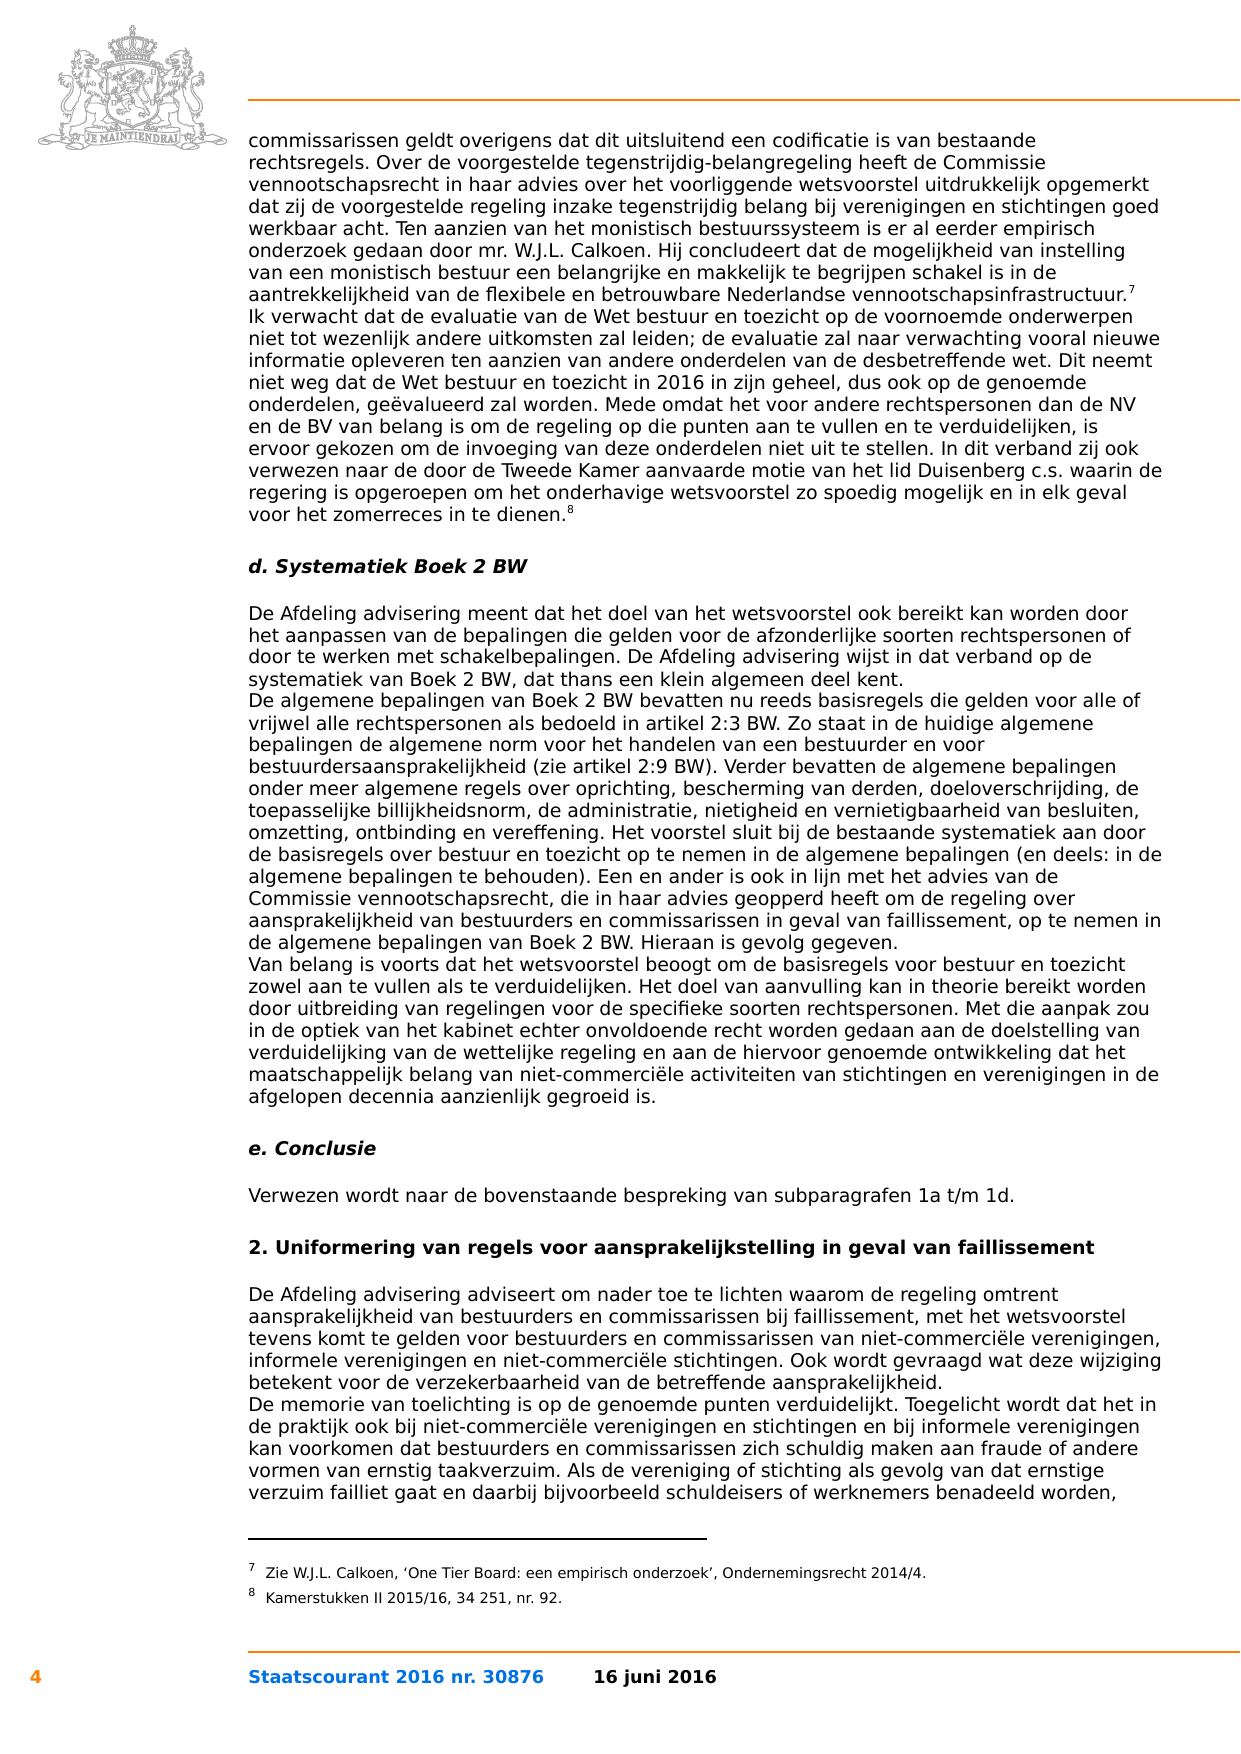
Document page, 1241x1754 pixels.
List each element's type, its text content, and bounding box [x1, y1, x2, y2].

text Ik verwacht dat de evaluatie van de Wet bestuur en toezicht op de voornoemde onderwerpen niet tot wezenlijk andere uitkomsten zal leiden; de evaluatie zal naar verwachting vooral nieuwe informatie opleveren ten aanzien van andere onderdelen van de desbetreffende wet. Dit neemt niet weg dat de Wet bestuur en toezicht in 2016 in zijn geheel, dus ook op de genoemde onderdelen, geëvalueerd zal worden. Mede omdat het voor andere rechtspersonen dan de NV en de BV van belang is om de regeling op die punten aan te vullen en te verduidelijken, is ervoor gekozen om de invoeging van deze onderdelen niet uit te stellen. In dit verband zij ook verwezen naar de door de Tweede Kamer aanvaarde motie van het lid Duisenberg c.s. waarin de regering is opgeroepen om het onderhavige wetsvoorstel zo spoedig mogelijk en in elk geval voor het zomerreces in te dienen. [248, 306, 1163, 526]
text Verwezen wordt naar de bovenstaande bespreking van subparagrafen 1a t/m 1d. [248, 1185, 1163, 1207]
subtitle 2. Uniformering van regels voor aansprakelijkstelling in geval van faillissement [248, 1237, 1163, 1259]
text commissarissen geldt overigens dat dit uitsluitend een codificatie is van bestaande rechtsregels. Over de voorgestelde tegenstrijdig-belangregeling heeft de Commissie vennootschapsrecht in haar advies over het voorliggende wetsvoorstel uitdrukkelijk opgemerkt dat zij de voorgestelde regeling inzake tegenstrijdig belang bij verenigingen en stichtingen goed werkbaar acht. Ten aanzien van het monistisch bestuurssysteem is er al eerder empirisch onderzoek gedaan door mr. W.J.L. Calkoen. Hij concludeert dat de mogelijkheid van instelling van een monistisch bestuur een belangrijke en makkelijk te begrijpen schakel is in de aantrekkelijkheid van de flexibele en betrouwbare Nederlandse vennootschapsinfrastructuur. [248, 130, 1163, 306]
subtitle e. Conclusie [248, 1138, 1163, 1160]
subtitle d. Systematiek Boek 2 BW [248, 556, 1163, 577]
picture [38, 25, 227, 150]
text De Afdeling advisering adviseert om nader toe te lichten waarom de regeling omtrent aansprakelijkheid van bestuurders en commissarissen bij faillissement, met het wetsvoorstel tevens komt te gelden voor bestuurders en commissarissen van niet-commerciële verenigingen, informele verenigingen en niet-commerciële stichtingen. Ook wordt gevraagd wat deze wijziging betekent voor de verzekerbaarheid van de betreffende aansprakelijkheid. [248, 1284, 1163, 1394]
text De algemene bepalingen van Boek 2 BW bevatten nu reeds basisregels die gelden voor alle of vrijwel alle rechtspersonen als bedoeld in artikel 2:3 BW. Zo staat in de huidige algemene bepalingen de algemene norm voor het handelen van een bestuurder en voor bestuurdersaansprakelijkheid (zie artikel 2:9 BW). Verder bevatten de algemene bepalingen onder meer algemene regels over oprichting, bescherming van derden, doeloverschrijding, de toepasselijke billijkheidsnorm, de administratie, nietigheid en vernietigbaarheid van besluiten, omzetting, ontbinding en vereffening. Het voorstel sluit bij de bestaande systematiek aan door de basisregels over bestuur en toezicht op te nemen in de algemene bepalingen (en deels: in de algemene bepalingen te behouden). Een en ander is ook in lijn met het advies van de Commissie vennootschapsrecht, die in haar advies geopperd heeft om de regeling over aansprakelijkheid van bestuurders en commissarissen in geval van faillissement, op te nemen in de algemene bepalingen van Boek 2 BW. Hieraan is gevolg gegeven. [248, 690, 1163, 954]
text De Afdeling advisering meent dat het doel van het wetsvoorstel ook bereikt kan worden door het aanpassen van de bepalingen die gelden voor de afzonderlijke soorten rechtspersonen of door te werken met schakelbepalingen. De Afdeling advisering wijst in dat verband op de systematiek van Boek 2 BW, dat thans een klein algemeen deel kent. [248, 602, 1163, 690]
text De memorie van toelichting is op de genoemde punten verduidelijkt. Toegelicht wordt dat het in de praktijk ook bij niet-commerciële verenigingen en stichtingen en bij informele verenigingen kan voorkomen dat bestuurders en commissarissen zich schuldig maken aan fraude of andere vormen van ernstig taakverzuim. Als de vereniging of stichting als gevolg van dat ernstige verzuim failliet gaat en daarbij bijvoorbeeld schuldeisers of werknemers benadeeld worden, [248, 1394, 1163, 1504]
text Kamerstukken II 2015/16, 34 251, nr. 92. [248, 1586, 1163, 1608]
text Zie W.J.L. Calkoen, ‘One Tier Board: een empirisch onderzoek’, Ondernemingsrecht 2014/4. [248, 1561, 1163, 1583]
text Van belang is voorts dat het wetsvoorstel beoogt om de basisregels voor bestuur en toezicht zowel aan te vullen als te verduidelijken. Het doel van aanvulling kan in theorie bereikt worden door uitbreiding van regelingen voor de specifieke soorten rechtspersonen. Met die aanpak zou in de optiek van het kabinet echter onvoldoende recht worden gedaan aan de doelstelling van verduidelijking van de wettelijke regeling en aan de hiervoor genoemde ontwikkeling dat het maatschappelijk belang van niet-commerciële activiteiten van stichtingen en verenigingen in de afgelopen decennia aanzienlijk gegroeid is. [248, 954, 1163, 1108]
